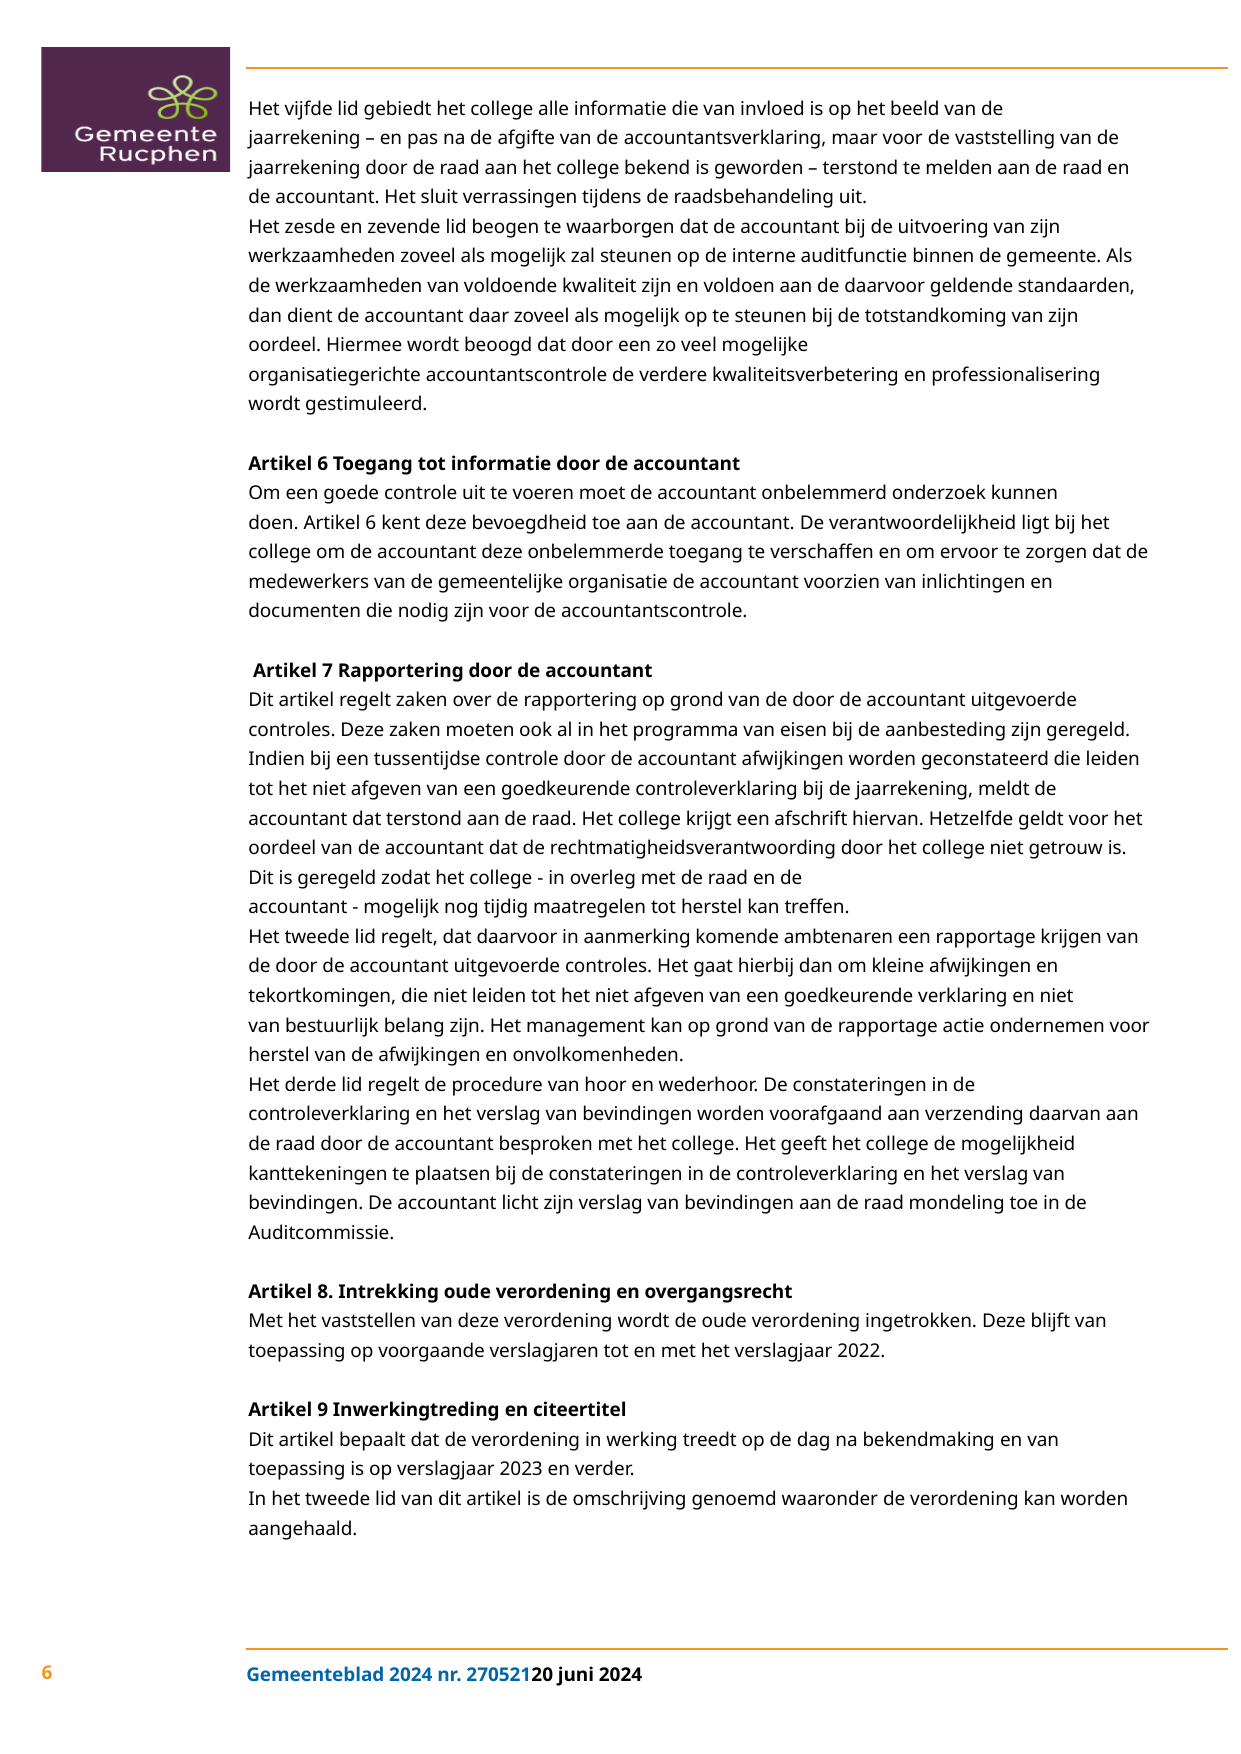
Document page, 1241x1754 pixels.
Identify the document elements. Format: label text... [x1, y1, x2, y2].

text Het derde lid regelt de procedure van hoor en wederhoor. De constateringen in de controleverklaring en het verslag van bevindingen worden voorafgaand aan verzending daarvan aan de raad door de accountant besproken met het college. Het geeft het college de mogelijkheid kanttekeningen te plaatsen bij de constateringen in de controleverklaring en het verslag van bevindingen. De accountant licht zijn verslag van bevindingen aan de raad mondeling toe in de Auditcommissie. [248, 1071, 1152, 1245]
text Dit artikel regelt zaken over de rapportering op grond van de door de accountant uitgevoerde controles. Deze zaken moeten ook al in het programma van eisen bij de aanbesteding zijn geregeld. Indien bij een tussentijdse controle door de accountant afwijkingen worden geconstateerd die leiden tot het niet afgeven van een goedkeurende controleverklaring bij de jaarrekening, meldt de accountant dat terstond aan de raad. Het college krijgt een afschrift hiervan. Hetzelfde geldt voor het oordeel van de accountant dat de rechtmatigheidsverantwoording door het college niet getrouw is. Dit is geregeld zodat het college - in overleg met de raad en de accountant - mogelijk nog tijdig maatregelen tot herstel kan treffen. [248, 686, 1152, 919]
text Artikel 7 Rapportering door de accountant [248, 657, 1152, 683]
text Het vijfde lid gebiedt het college alle informatie die van invloed is op het beeld van de jaarrekening – en pas na de afgifte van de accountantsverklaring, maar voor de vaststelling van de jaarrekening door de raad aan het college bekend is geworden – terstond te melden aan de raad en de accountant. Het sluit verrassingen tijdens de raadsbehandeling uit. [248, 95, 1152, 209]
text Met het vaststellen van deze verordening wordt de oude verordening ingetrokken. Deze blijft van toepassing op voorgaande verslagjaren tot en met het verslagjaar 2022. [248, 1308, 1152, 1363]
text Dit artikel bepaalt dat de verordening in werking treedt op de dag na bekendmaking en van toepassing is op verslagjaar 2023 en verder. [248, 1426, 1152, 1481]
text Het tweede lid regelt, dat daarvoor in aanmerking komende ambtenaren een rapportage krijgen van de door de accountant uitgevoerde controles. Het gaat hierbij dan om kleine afwijkingen en tekortkomingen, die niet leiden tot het niet afgeven van een goedkeurende verklaring en niet van bestuurlijk belang zijn. Het management kan op grond van de rapportage actie ondernemen voor herstel van de afwijkingen en onvolkomenheden. [248, 923, 1152, 1067]
picture [41, 47, 231, 172]
text Om een goede controle uit te voeren moet de accountant onbelemmerd onderzoek kunnen doen. Artikel 6 kent deze bevoegdheid toe aan de accountant. De verantwoordelijkheid ligt bij het college om de accountant deze onbelemmerde toegang te verschaffen en om ervoor te zorgen dat de medewerkers van de gemeentelijke organisatie de accountant voorzien van inlichtingen en documenten die nodig zijn voor de accountantscontrole. [248, 479, 1152, 623]
text Artikel 8. Intrekking oude verordening en overgangsrecht [248, 1278, 1152, 1304]
text Artikel 9 Inwerkingtreding en citeertitel [248, 1396, 1152, 1422]
text Het zesde en zevende lid beogen te waarborgen dat de accountant bij de uitvoering van zijn werkzaamheden zoveel als mogelijk zal steunen op de interne auditfunctie binnen de gemeente. Als de werkzaamheden van voldoende kwaliteit zijn en voldoen aan de daarvoor geldende standaarden, dan dient de accountant daar zoveel als mogelijk op te steunen bij de totstandkoming van zijn oordeel. Hiermee wordt beoogd dat door een zo veel mogelijke organisatiegerichte accountantscontrole de verdere kwaliteitsverbetering en professionalisering wordt gestimuleerd. [248, 213, 1152, 416]
text In het tweede lid van dit artikel is de omschrijving genoemd waaronder de verordening kan worden aangehaald. [248, 1485, 1152, 1541]
text Artikel 6 Toegang tot informatie door de accountant [248, 450, 1152, 476]
